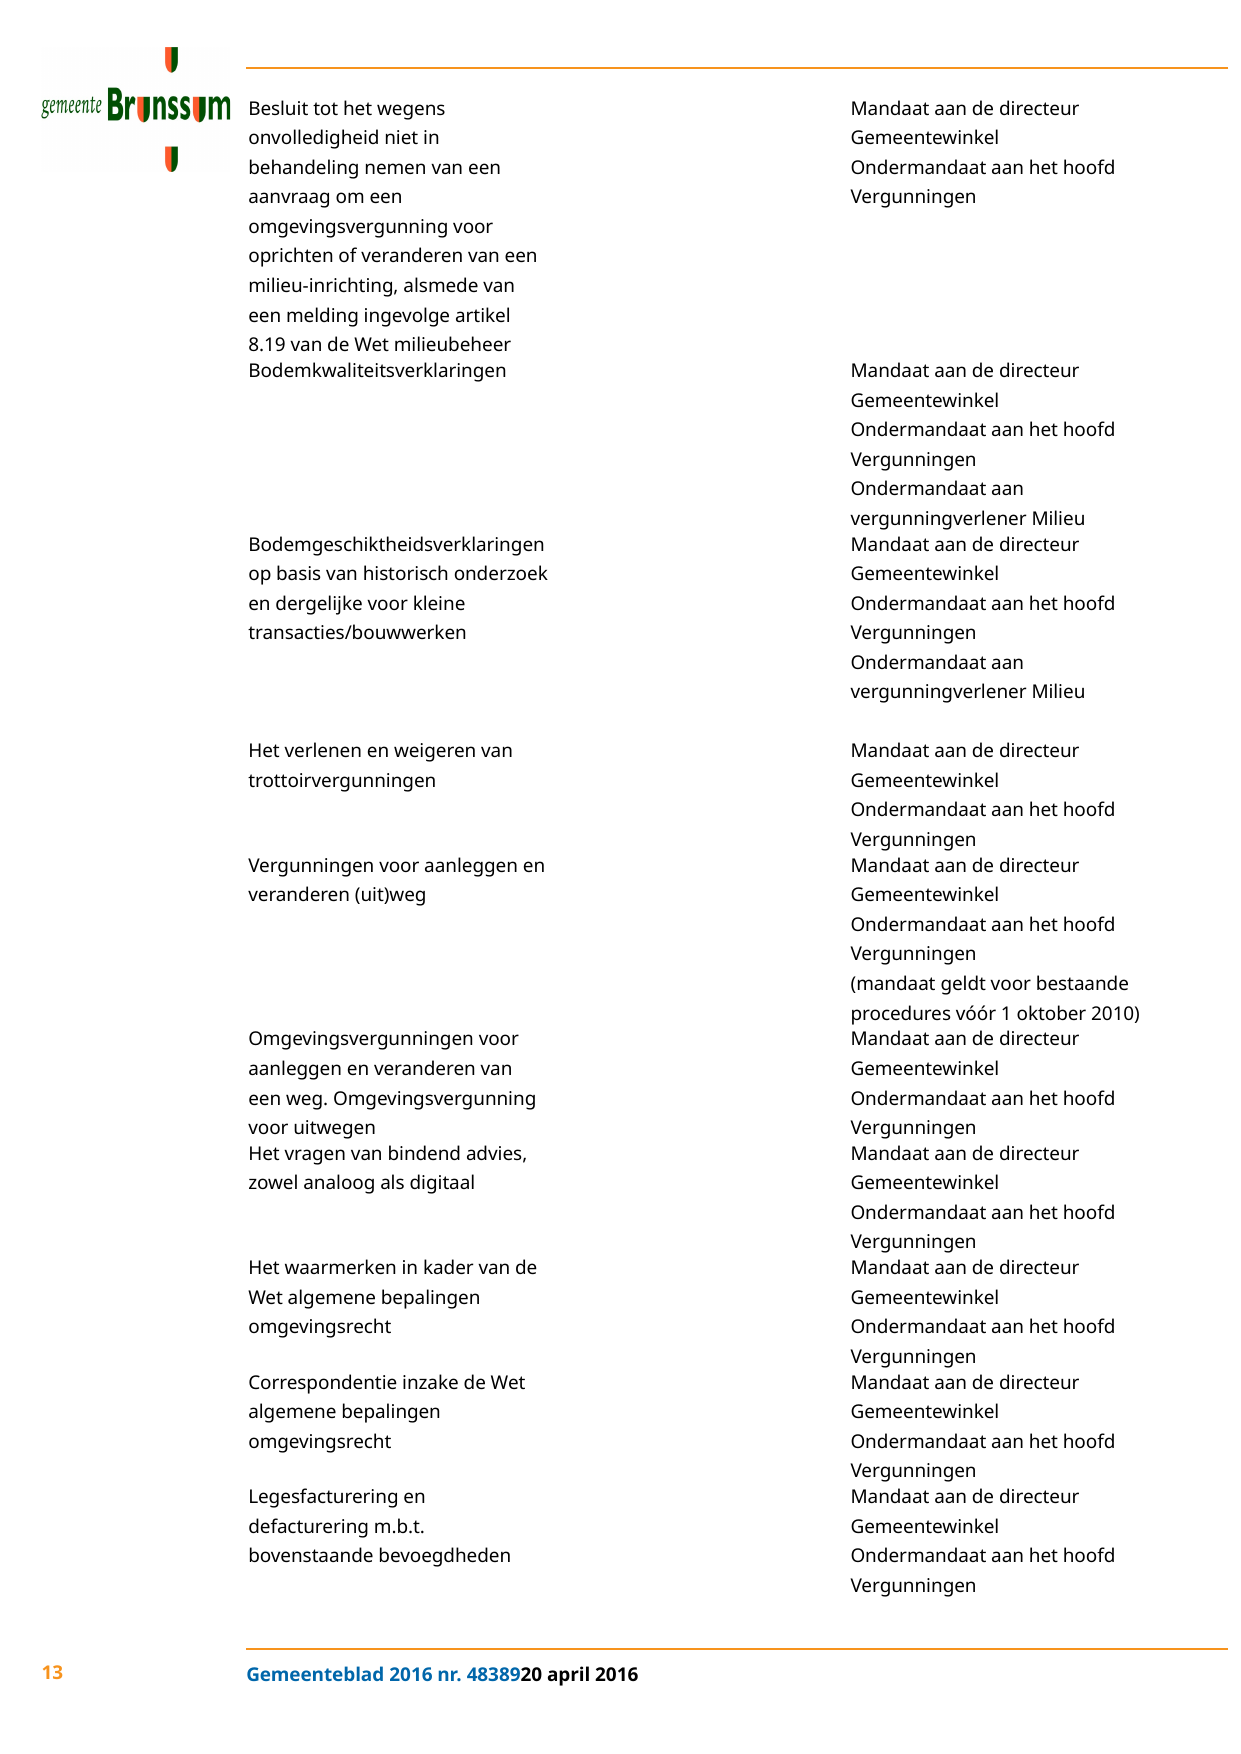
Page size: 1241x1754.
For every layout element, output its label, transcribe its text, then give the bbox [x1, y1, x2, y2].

table_header Mandaat aan de directeur Gemeentewinkel Ondermandaat aan het hoofd Vergunningen [850, 738, 1152, 852]
table_cell Besluit tot het wegens onvolledigheid niet in behandeling nemen van een aanvraag om een omgevingsvergunning voor oprichten of veranderen van een milieu-inrichting, alsmede van een melding ingevolge artikel 8.19 van de Wet milieubeheer [248, 95, 549, 357]
table_cell [549, 1484, 850, 1598]
table_cell [549, 357, 850, 531]
table_cell [549, 95, 850, 357]
table_header [549, 738, 850, 852]
table_cell Bodemkwaliteitsverklaringen [248, 357, 549, 531]
table_cell Het waarmerken in kader van de Wet algemene bepalingen omgevingsrecht [248, 1255, 549, 1369]
table_cell Mandaat aan de directeur Gemeentewinkel Ondermandaat aan het hoofd Vergunningen Ondermandaat aan vergunningverlener Milieu [850, 357, 1152, 531]
table_header Het verlenen en weigeren van trottoirvergunningen [248, 738, 549, 852]
table_cell Mandaat aan de directeur Gemeentewinkel Ondermandaat aan het hoofd Vergunningen [850, 1140, 1152, 1254]
table_cell Mandaat aan de directeur Gemeentewinkel Ondermandaat aan het hoofd Vergunningen [850, 1026, 1152, 1140]
table_cell Bodemgeschiktheidsverklaringen op basis van historisch onderzoek en dergelijke voor kleine transacties/bouwwerken [248, 531, 549, 704]
table_cell [549, 1255, 850, 1369]
table_cell [549, 1026, 850, 1140]
table_cell [549, 852, 850, 1026]
table_cell [549, 1369, 850, 1483]
table_cell Omgevingsvergunningen voor aanleggen en veranderen van een weg. Omgevingsvergunning voor uitwegen [248, 1026, 549, 1140]
table_cell [549, 531, 850, 704]
table_cell [549, 1140, 850, 1254]
table_cell Mandaat aan de directeur Gemeentewinkel Ondermandaat aan het hoofd Vergunningen [850, 1255, 1152, 1369]
table_cell Mandaat aan de directeur Gemeentewinkel Ondermandaat aan het hoofd Vergunningen [850, 95, 1152, 357]
table_cell Vergunningen voor aanleggen en veranderen (uit)weg [248, 852, 549, 1026]
table_cell Legesfacturering en defacturering m.b.t. bovenstaande bevoegdheden [248, 1484, 549, 1598]
table_cell Het vragen van bindend advies, zowel analoog als digitaal [248, 1140, 549, 1254]
table_cell Mandaat aan de directeur Gemeentewinkel Ondermandaat aan het hoofd Vergunningen Ondermandaat aan vergunningverlener Milieu [850, 531, 1152, 704]
picture [41, 47, 231, 172]
table_cell Mandaat aan de directeur Gemeentewinkel Ondermandaat aan het hoofd Vergunningen [850, 1484, 1152, 1598]
table_cell Correspondentie inzake de Wet algemene bepalingen omgevingsrecht [248, 1369, 549, 1483]
table_cell Mandaat aan de directeur Gemeentewinkel Ondermandaat aan het hoofd Vergunningen (mandaat geldt voor bestaande procedures vóór 1 oktober 2010) [850, 852, 1152, 1026]
table_cell Mandaat aan de directeur Gemeentewinkel Ondermandaat aan het hoofd Vergunningen [850, 1369, 1152, 1483]
